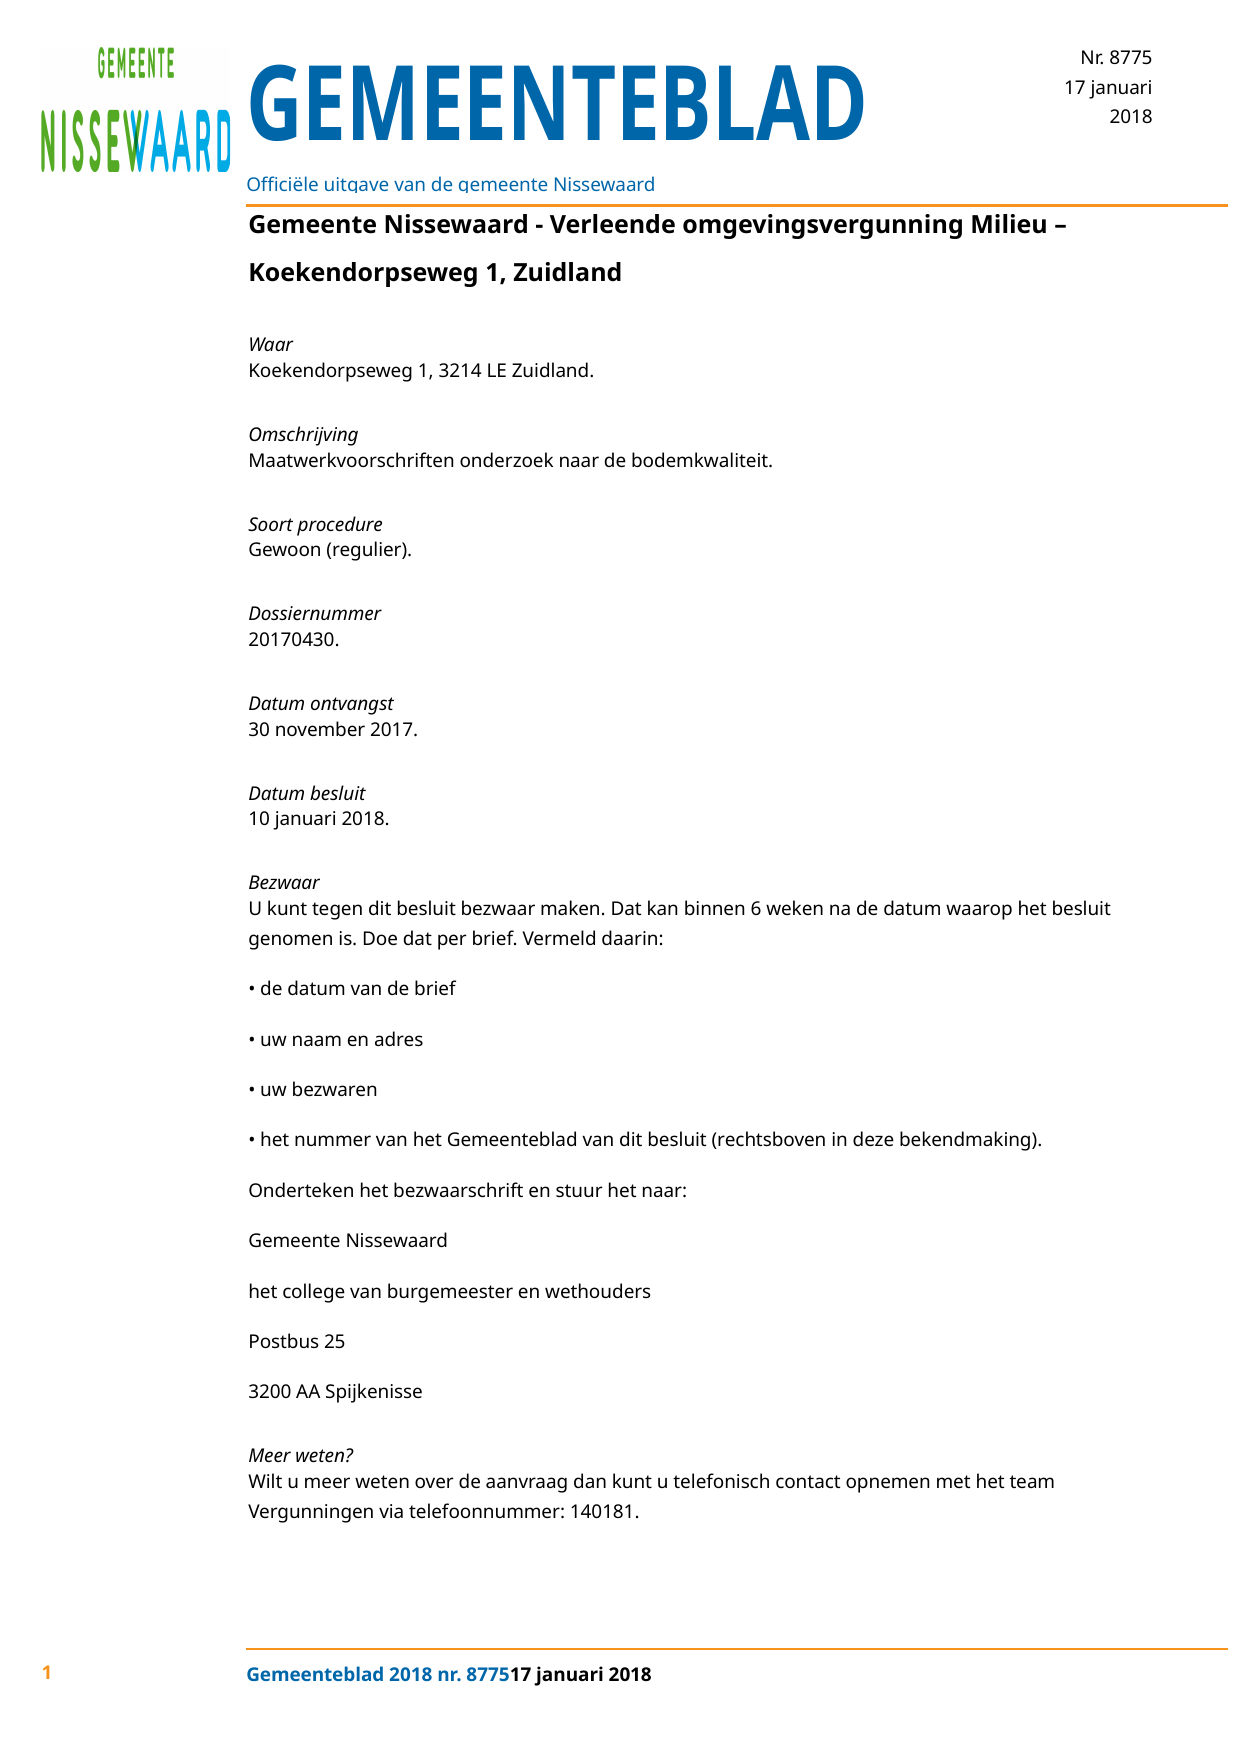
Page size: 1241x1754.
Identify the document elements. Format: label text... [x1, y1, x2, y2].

text 30 november 2017. [248, 716, 1152, 742]
text Datum besluit [248, 780, 1152, 806]
text 3200 AA Spijkenisse [248, 1379, 1152, 1404]
text Waar [248, 331, 1152, 357]
text Dossiernummer [248, 601, 1152, 626]
text Gemeente Nissewaard - Verleende omgevingsvergunning Milieu – Koekendorpseweg 1, Zuidland [248, 207, 1152, 288]
text Onderteken het bezwaarschrift en stuur het naar: [248, 1177, 1152, 1203]
text Gewoon (regulier). [248, 537, 1152, 562]
text Gemeente Nissewaard [248, 1227, 1152, 1253]
text Maatwerkvoorschriften onderzoek naar de bodemkwaliteit. [248, 447, 1152, 473]
text het college van burgemeester en wethouders [248, 1278, 1152, 1303]
picture [222, 122, 227, 160]
text • het nummer van het Gemeenteblad van dit besluit (rechtsboven in deze bekendmaking). [248, 1127, 1152, 1152]
text 20170430. [248, 626, 1152, 652]
text Datum ontvangst [248, 690, 1152, 716]
text • uw bezwaren [248, 1076, 1152, 1102]
picture [154, 157, 165, 172]
picture [201, 122, 206, 138]
text Koekendorpseweg 1, 3214 LE Zuidland. [248, 357, 1152, 383]
text 10 januari 2018. [248, 806, 1152, 831]
text Soort procedure [248, 511, 1152, 537]
text U kunt tegen dit besluit bezwaar maken. Dat kan binnen 6 weken na de datum waarop het besluit genomen is. Doe dat per brief. Vermeld daarin: [248, 895, 1152, 951]
picture [41, 47, 231, 172]
text Bezwaar [248, 869, 1152, 895]
text • de datum van de brief [248, 975, 1152, 1001]
text Postbus 25 [248, 1328, 1152, 1354]
picture [200, 151, 206, 172]
text Meer weten? [248, 1443, 1152, 1468]
text • uw naam en adres [248, 1026, 1152, 1051]
text Omschrijving [248, 421, 1152, 447]
text Wilt u meer weten over de aanvraag dan kunt u telefonisch contact opnemen met het team Vergunningen via telefoonnummer: 140181. [248, 1468, 1152, 1524]
picture [176, 157, 187, 172]
